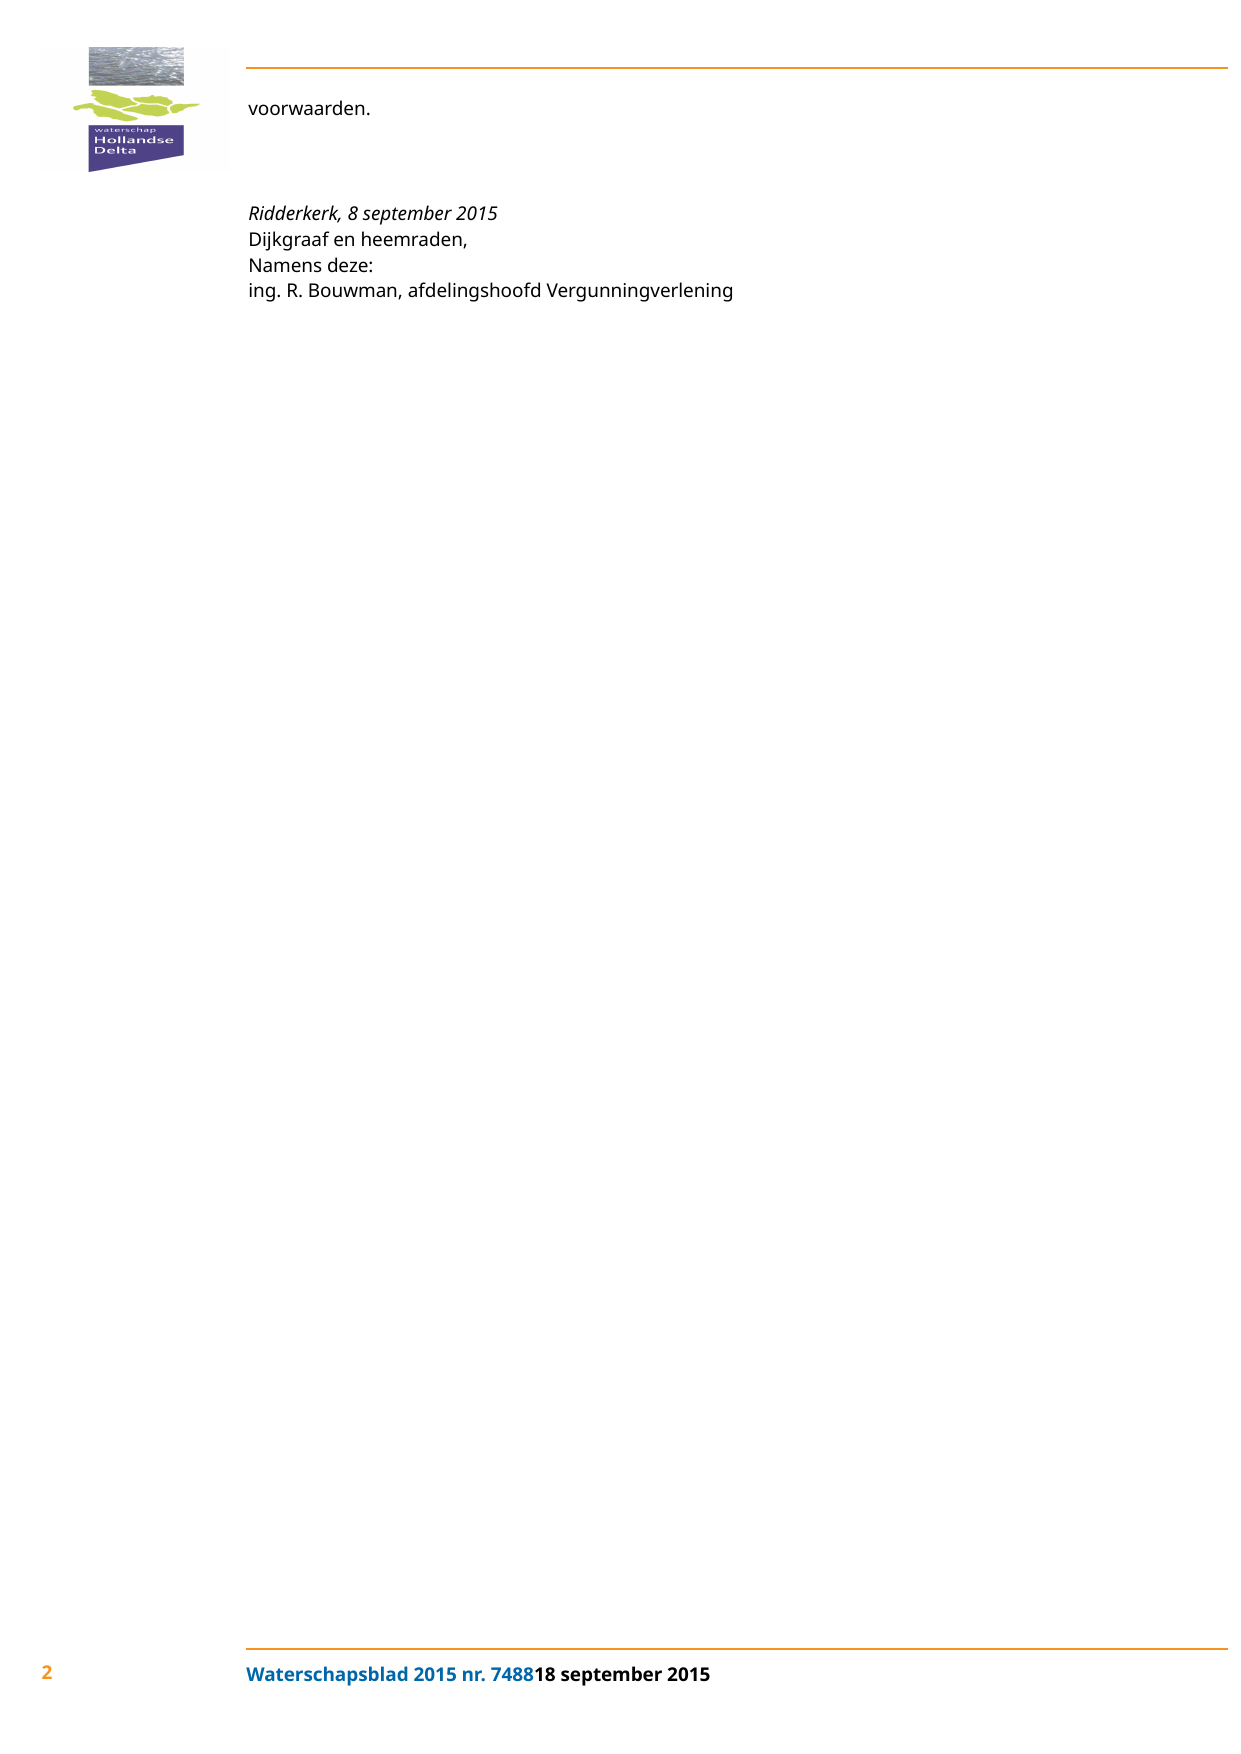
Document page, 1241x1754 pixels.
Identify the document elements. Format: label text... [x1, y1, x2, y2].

picture [41, 47, 231, 172]
text Dijkgraaf en heemraden, [248, 226, 1152, 252]
text Namens deze: [248, 252, 1152, 278]
text voorwaarden. [248, 95, 1152, 121]
text Ridderkerk, 8 september 2015 [248, 201, 1152, 226]
text ing. R. Bouwman, afdelingshoofd Vergunningverlening [248, 278, 1152, 303]
